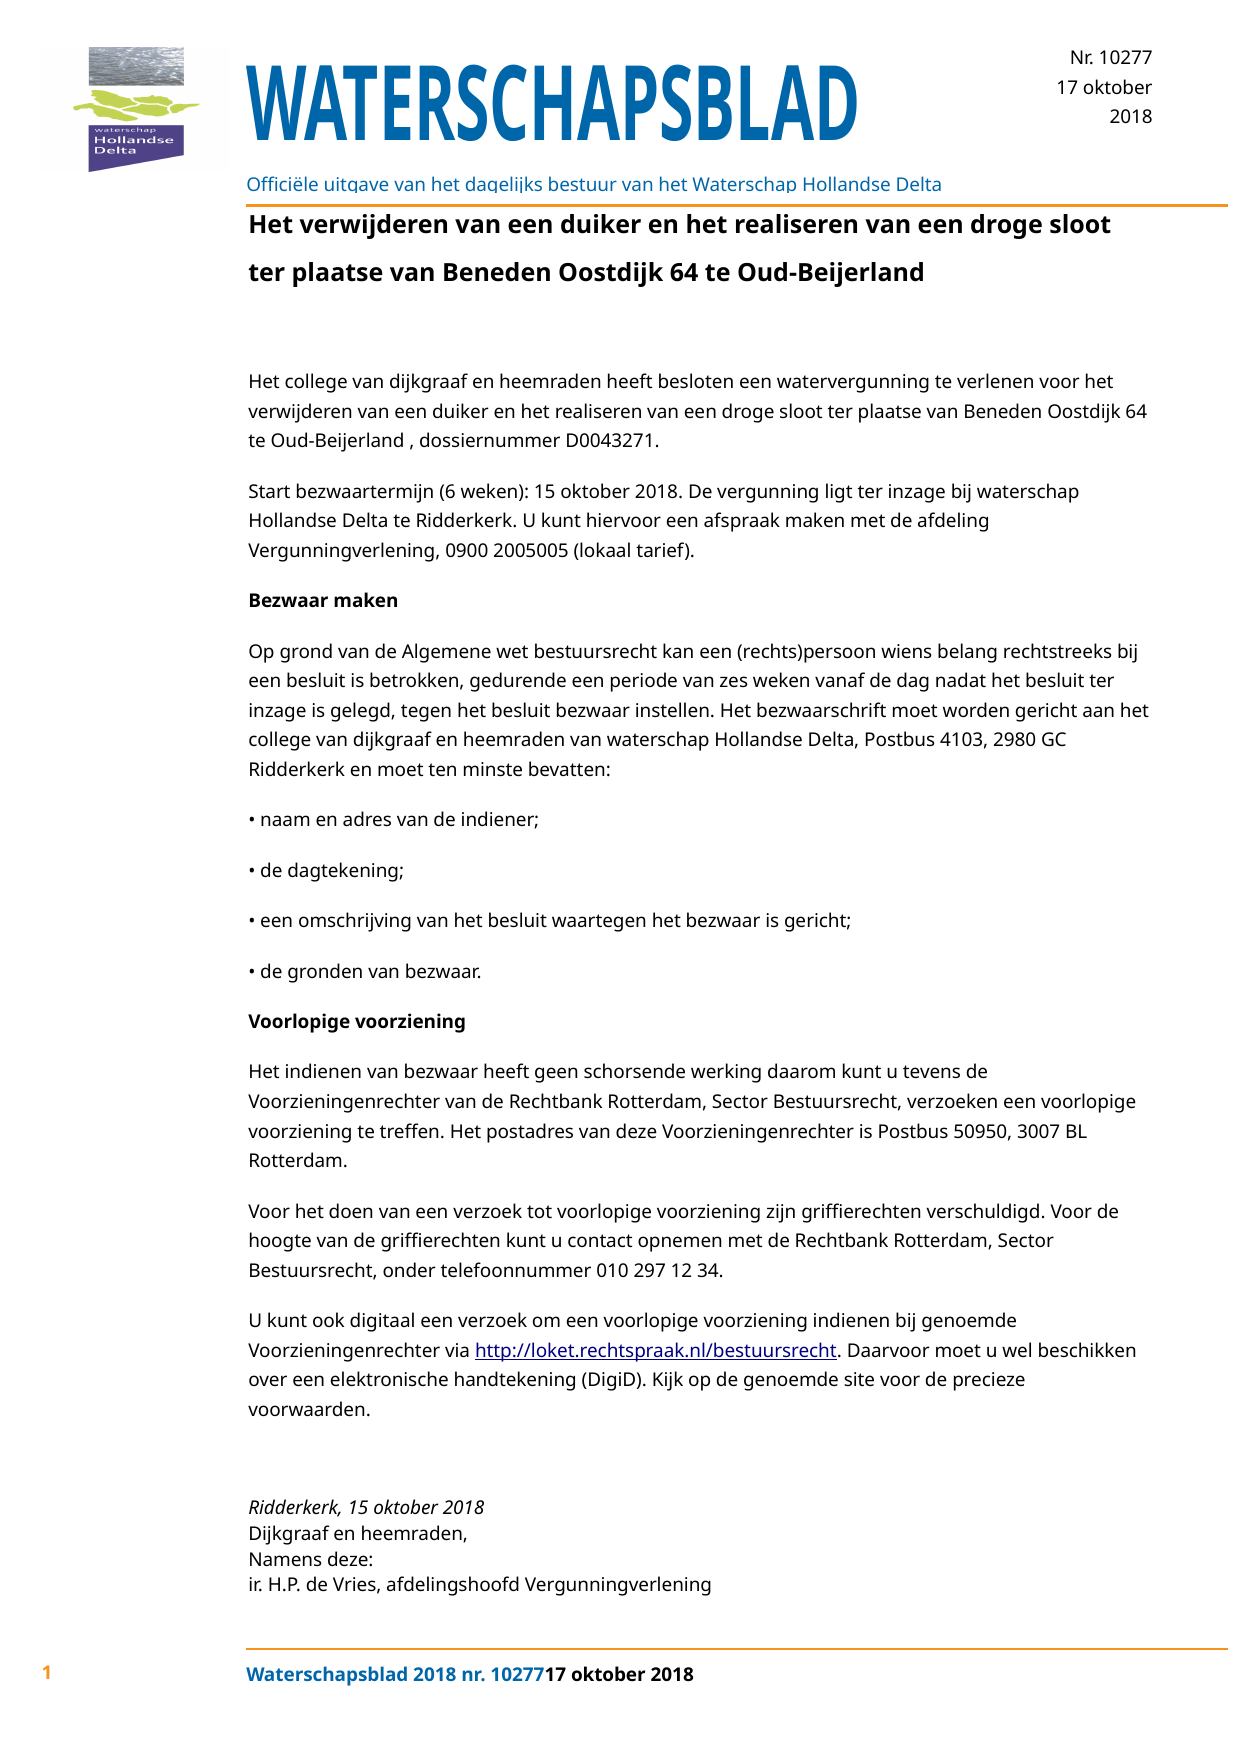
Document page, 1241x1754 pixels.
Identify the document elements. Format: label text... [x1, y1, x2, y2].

text Het college van dijkgraaf en heemraden heeft besloten een watervergunning te verlenen voor het verwijderen van een duiker en het realiseren van een droge sloot ter plaatse van Beneden Oostdijk 64 te Oud-Beijerland , dossiernummer D0043271. [248, 368, 1152, 453]
picture [41, 47, 231, 172]
text Ridderkerk, 15 oktober 2018 [248, 1494, 1152, 1520]
text Bezwaar maken [248, 587, 1152, 613]
text Namens deze: [248, 1546, 1152, 1572]
text • de gronden van bezwaar. [248, 958, 1152, 984]
text Start bezwaartermijn (6 weken): 15 oktober 2018. De vergunning ligt ter inzage bij waterschap Hollandse Delta te Ridderkerk. U kunt hiervoor een afspraak maken met de afdeling Vergunningverlening, 0900 2005005 (lokaal tarief). [248, 478, 1152, 563]
text U kunt ook digitaal een verzoek om een voorlopige voorziening indienen bij genoemde Voorzieningenrechter via http://loket.rechtspraak.nl/bestuursrecht. Daarvoor moet u wel beschikken over een elektronische handtekening (DigiD). Kijk op de genoemde site voor de precieze voorwaarden. [248, 1307, 1152, 1422]
text Het indienen van bezwaar heeft geen schorsende werking daarom kunt u tevens de Voorzieningenrechter van de Rechtbank Rotterdam, Sector Bestuursrecht, verzoeken een voorlopige voorziening te treffen. Het postadres van deze Voorzieningenrechter is Postbus 50950, 3007 BL Rotterdam. [248, 1059, 1152, 1173]
text Op grond van de Algemene wet bestuursrecht kan een (rechts)persoon wiens belang rechtstreeks bij een besluit is betrokken, gedurende een periode van zes weken vanaf de dag nadat het besluit ter inzage is gelegd, tegen het besluit bezwaar instellen. Het bezwaarschrift moet worden gericht aan het college van dijkgraaf en heemraden van waterschap Hollandse Delta, Postbus 4103, 2980 GC Ridderkerk en moet ten minste bevatten: [248, 638, 1152, 782]
text Het verwijderen van een duiker en het realiseren van een droge sloot ter plaatse van Beneden Oostdijk 64 te Oud-Beijerland [248, 207, 1152, 288]
text • de dagtekening; [248, 857, 1152, 883]
text Voor het doen van een verzoek tot voorlopige voorziening zijn griffierechten verschuldigd. Voor de hoogte van de griffierechten kunt u contact opnemen met de Rechtbank Rotterdam, Sector Bestuursrecht, onder telefoonnummer 010 297 12 34. [248, 1198, 1152, 1283]
text • naam en adres van de indiener; [248, 807, 1152, 832]
text Voorlopige voorziening [248, 1008, 1152, 1034]
text • een omschrijving van het besluit waartegen het bezwaar is gericht; [248, 907, 1152, 933]
text ir. H.P. de Vries, afdelingshoofd Vergunningverlening [248, 1572, 1152, 1597]
text Dijkgraaf en heemraden, [248, 1520, 1152, 1546]
